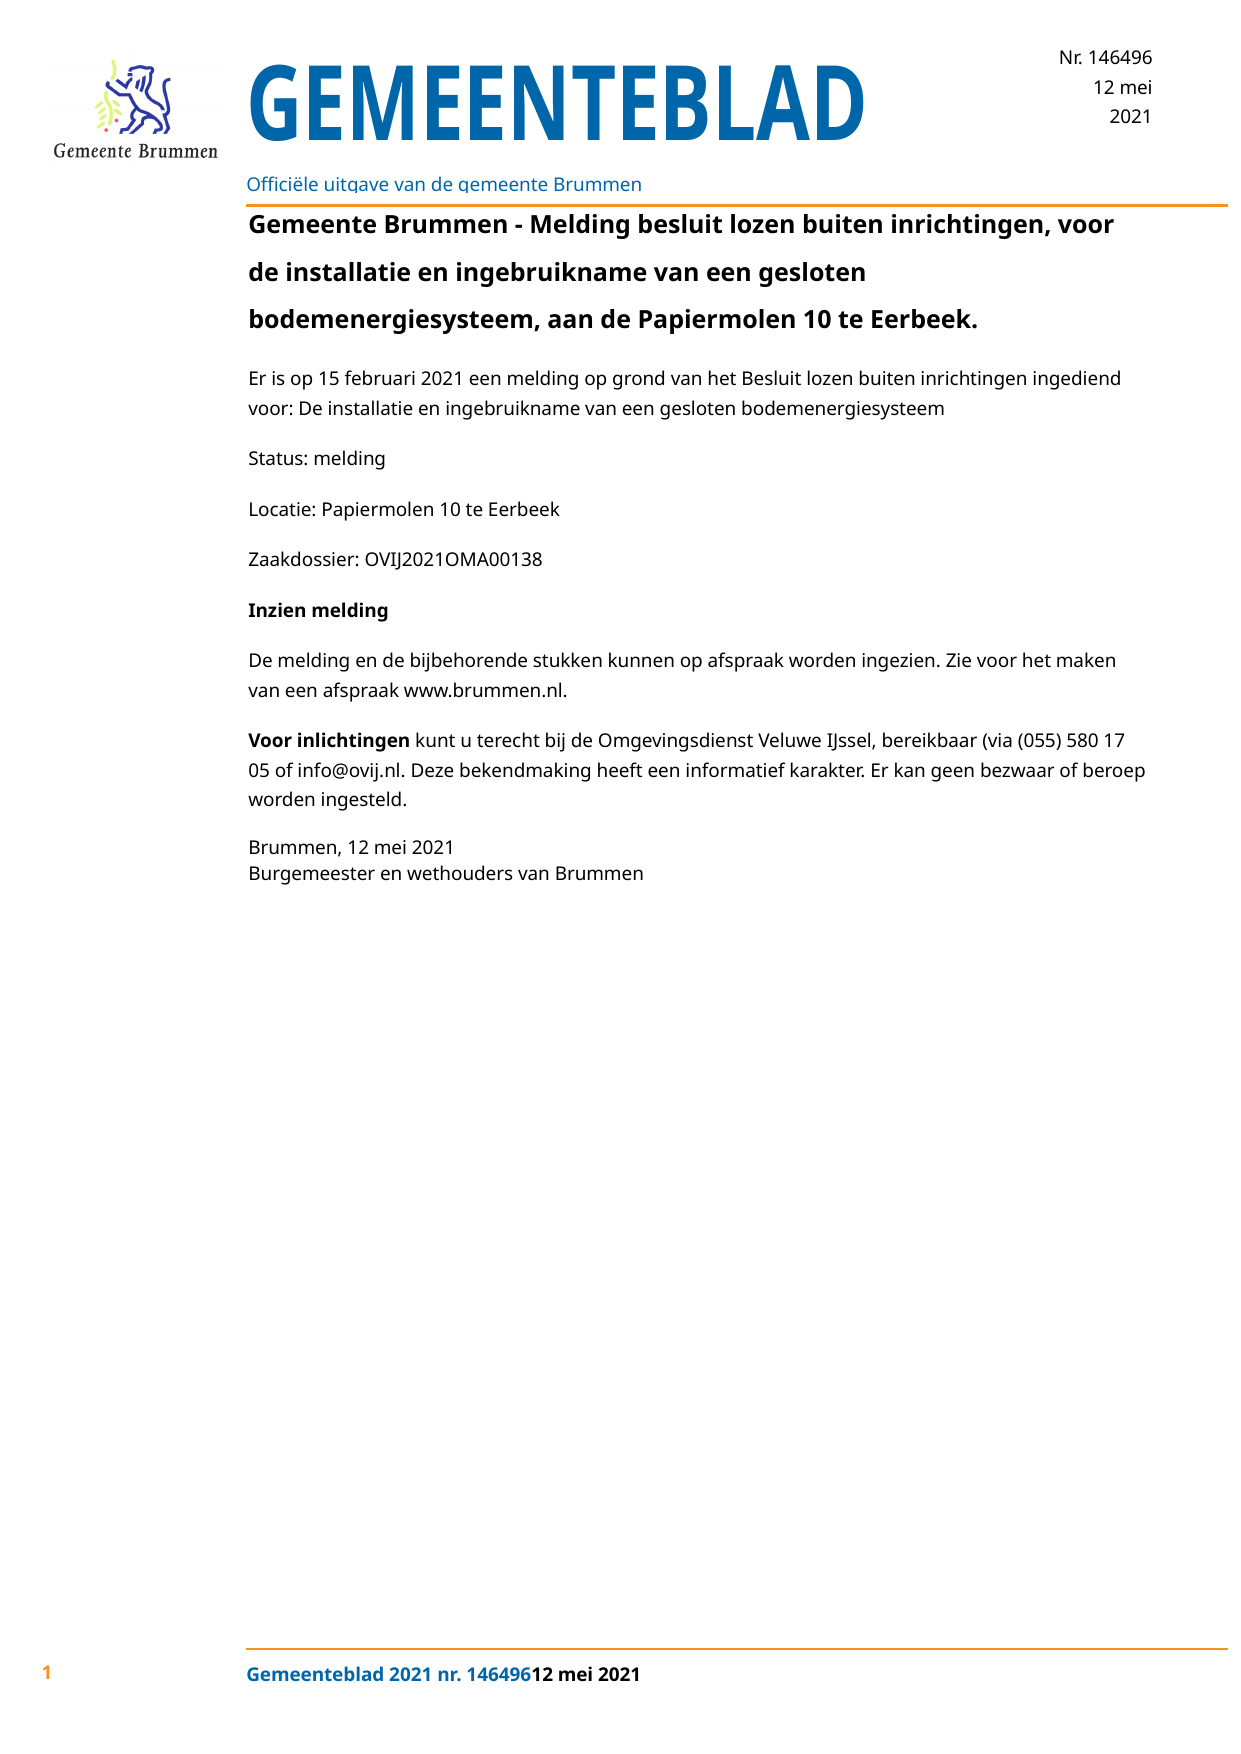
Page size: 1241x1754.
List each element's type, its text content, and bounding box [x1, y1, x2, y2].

text Inzien melding [248, 597, 1152, 622]
text Brummen, 12 mei 2021 [248, 834, 1152, 860]
text Locatie: Papiermolen 10 te Eerbeek [248, 496, 1152, 522]
picture [41, 47, 231, 172]
text Burgemeester en wethouders van Brummen [248, 860, 1152, 886]
text Voor inlichtingen kunt u terecht bij de Omgevingsdienst Veluwe IJssel, bereikbaar (via (055) 580 17 05 of info@ovij.nl. Deze bekendmaking heeft een informatief karakter. Er kan geen bezwaar of beroep worden ingesteld. [248, 727, 1152, 812]
text Gemeente Brummen - Melding besluit lozen buiten inrichtingen, voor de installatie en ingebruikname van een gesloten bodemenergiesysteem, aan de Papiermolen 10 te Eerbeek. [248, 207, 1152, 336]
text Zaakdossier: OVIJ2021OMA00138 [248, 546, 1152, 572]
text Er is op 15 februari 2021 een melding op grond van het Besluit lozen buiten inrichtingen ingediend voor: De installatie en ingebruikname van een gesloten bodemenergiesysteem [248, 366, 1152, 421]
text De melding en de bijbehorende stukken kunnen op afspraak worden ingezien. Zie voor het maken van een afspraak www.brummen.nl. [248, 647, 1152, 702]
text Status: melding [248, 446, 1152, 471]
